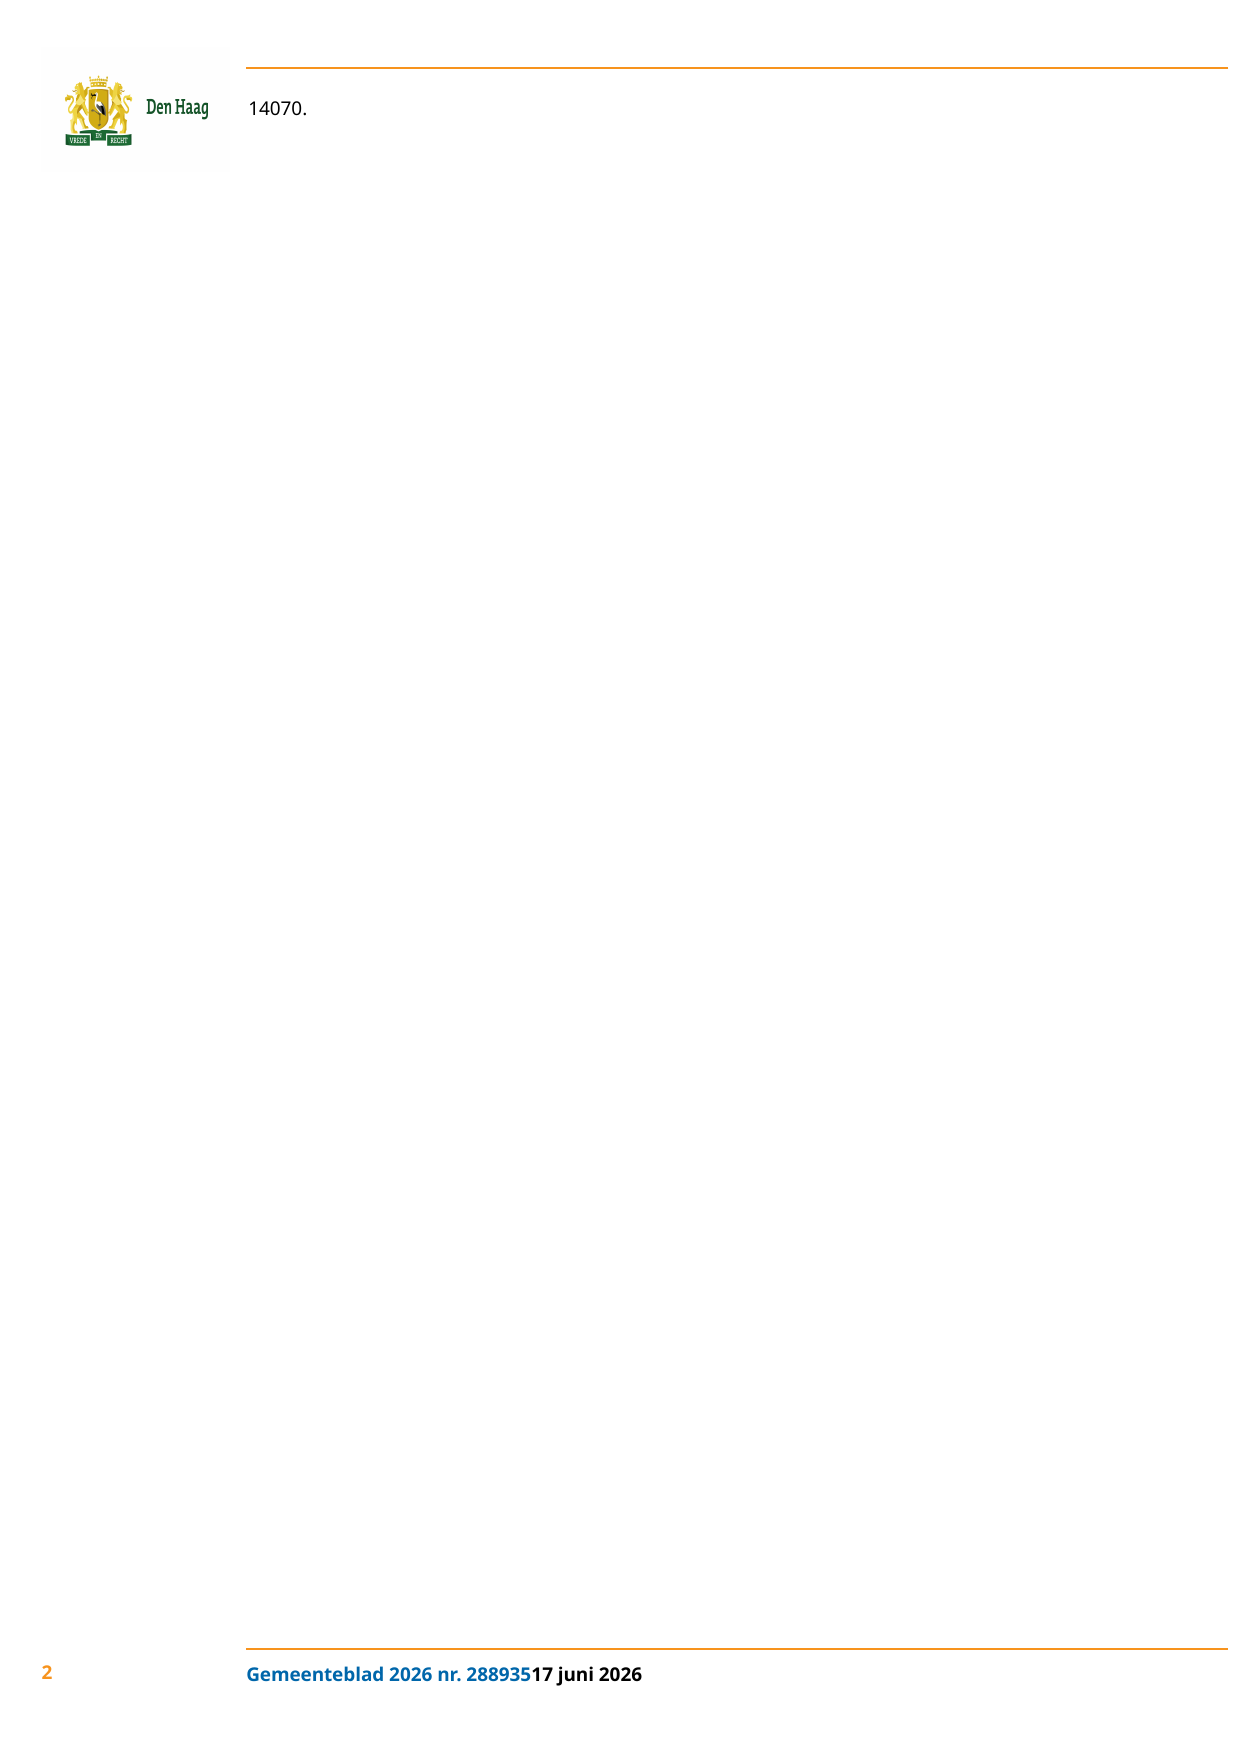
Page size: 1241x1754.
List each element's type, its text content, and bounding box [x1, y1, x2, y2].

text 14070. [248, 95, 1152, 121]
picture [41, 47, 231, 172]
